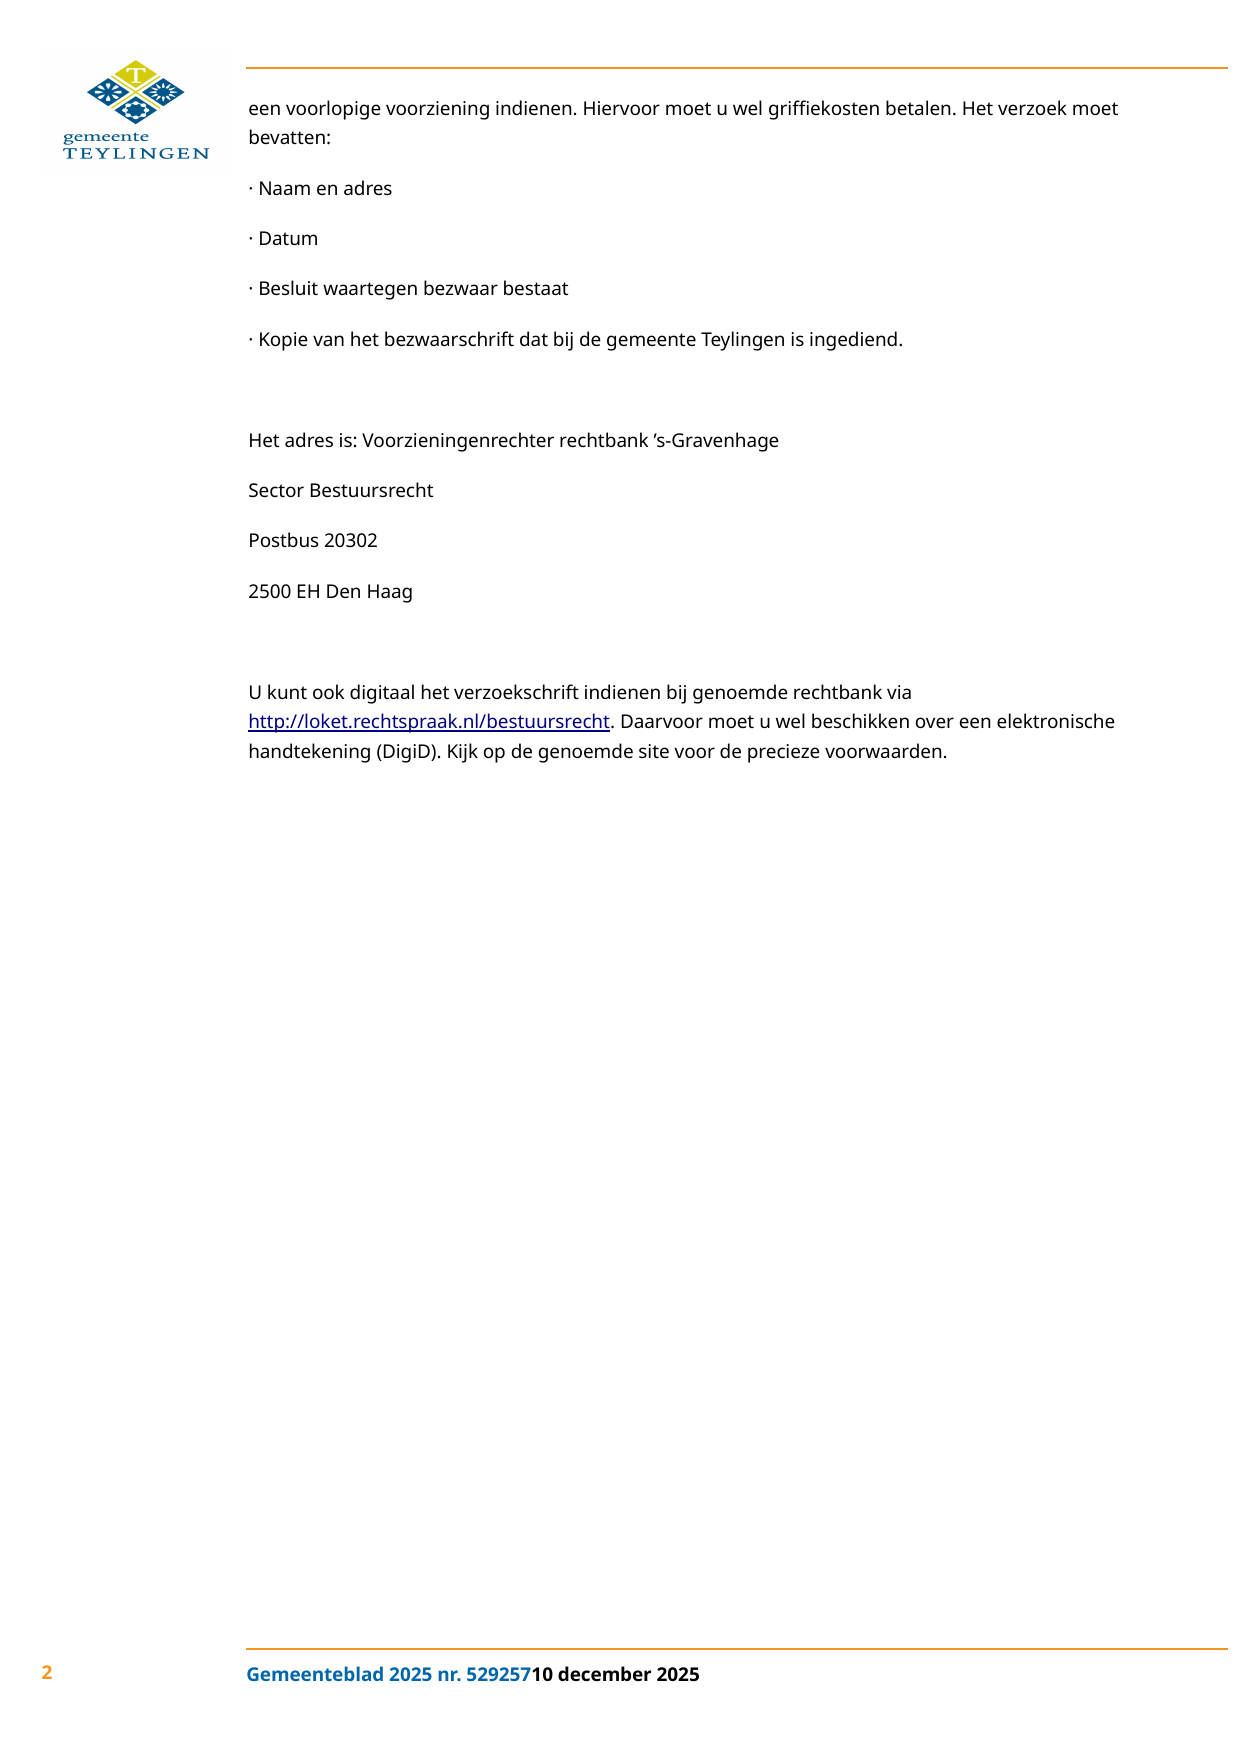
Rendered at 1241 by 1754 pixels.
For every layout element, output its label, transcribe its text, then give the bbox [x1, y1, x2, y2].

text · Besluit waartegen bezwaar bestaat [248, 276, 1152, 301]
text · Kopie van het bezwaarschrift dat bij de gemeente Teylingen is ingediend. [248, 326, 1152, 352]
text 2500 EH Den Haag [248, 578, 1152, 604]
text Postbus 20302 [248, 528, 1152, 553]
text Het adres is: Voorzieningenrechter rechtbank ’s-Gravenhage [248, 427, 1152, 453]
text een voorlopige voorziening indienen. Hiervoor moet u wel griffiekosten betalen. Het verzoek moet bevatten: [248, 95, 1152, 150]
text · Naam en adres [248, 175, 1152, 201]
text Sector Bestuursrecht [248, 477, 1152, 503]
picture [41, 47, 231, 172]
text U kunt ook digitaal het verzoekschrift indienen bij genoemde rechtbank via http://loket.rechtspraak.nl/bestuursrecht. Daarvoor moet u wel beschikken over een elektronische handtekening (DigiD). Kijk op de genoemde site voor de precieze voorwaarden. [248, 679, 1152, 764]
text · Datum [248, 225, 1152, 251]
